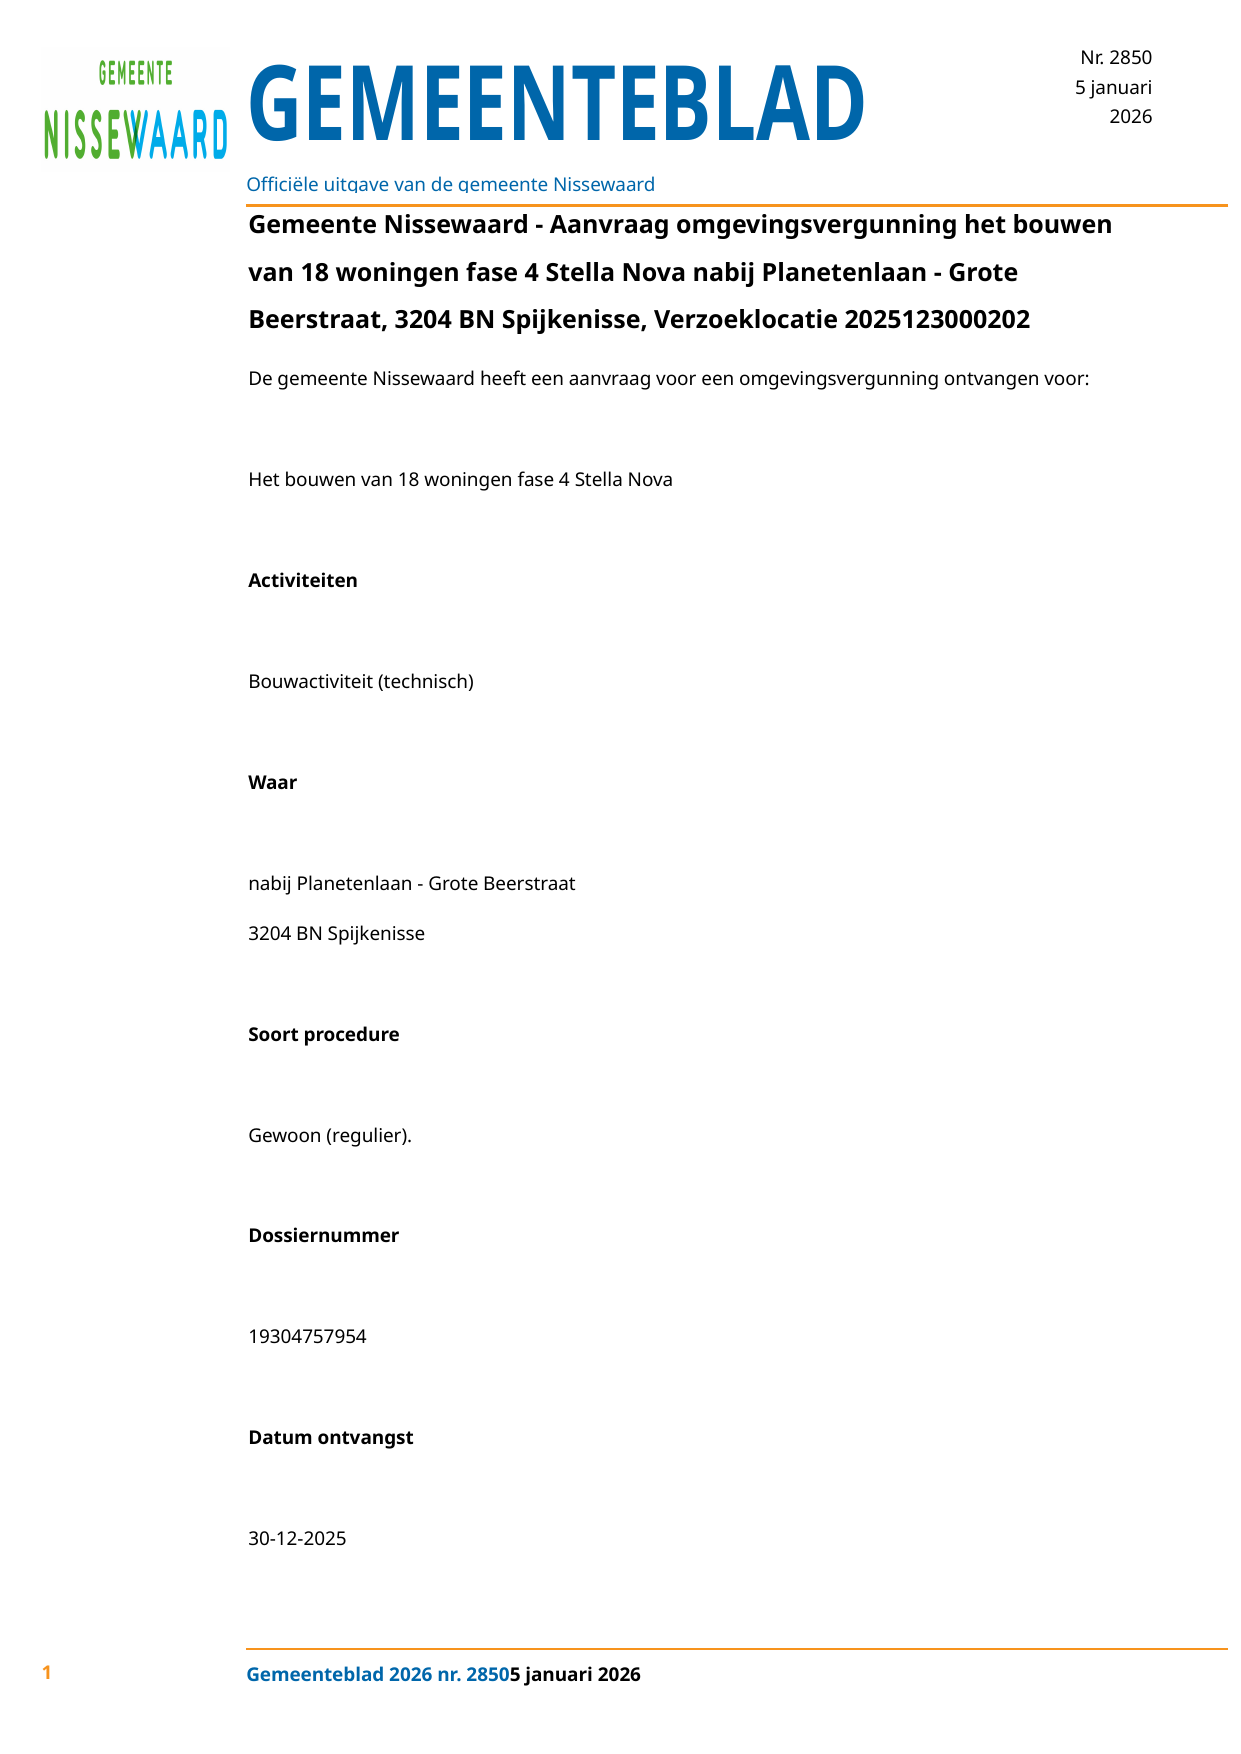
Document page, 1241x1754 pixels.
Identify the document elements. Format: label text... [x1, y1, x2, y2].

text Activiteiten [248, 567, 1152, 593]
text 3204 BN Spijkenisse [248, 920, 1152, 946]
text Gewoon (regulier). [248, 1122, 1152, 1147]
text Het bouwen van 18 woningen fase 4 Stella Nova [248, 466, 1152, 492]
text Datum ontvangst [248, 1424, 1152, 1450]
text 19304757954 [248, 1323, 1152, 1349]
text Bouwactiviteit (technisch) [248, 668, 1152, 694]
text Gemeente Nissewaard - Aanvraag omgevingsvergunning het bouwen van 18 woningen fase 4 Stella Nova nabij Planetenlaan - Grote Beerstraat, 3204 BN Spijkenisse, Verzoeklocatie 2025123000202 [248, 207, 1152, 336]
text Dossiernummer [248, 1223, 1152, 1248]
text De gemeente Nissewaard heeft een aanvraag voor een omgevingsvergunning ontvangen voor: [248, 366, 1152, 391]
text Waar [248, 769, 1152, 794]
picture [41, 47, 231, 172]
text 30-12-2025 [248, 1525, 1152, 1551]
text nabij Planetenlaan - Grote Beerstraat [248, 870, 1152, 895]
text Soort procedure [248, 1021, 1152, 1047]
